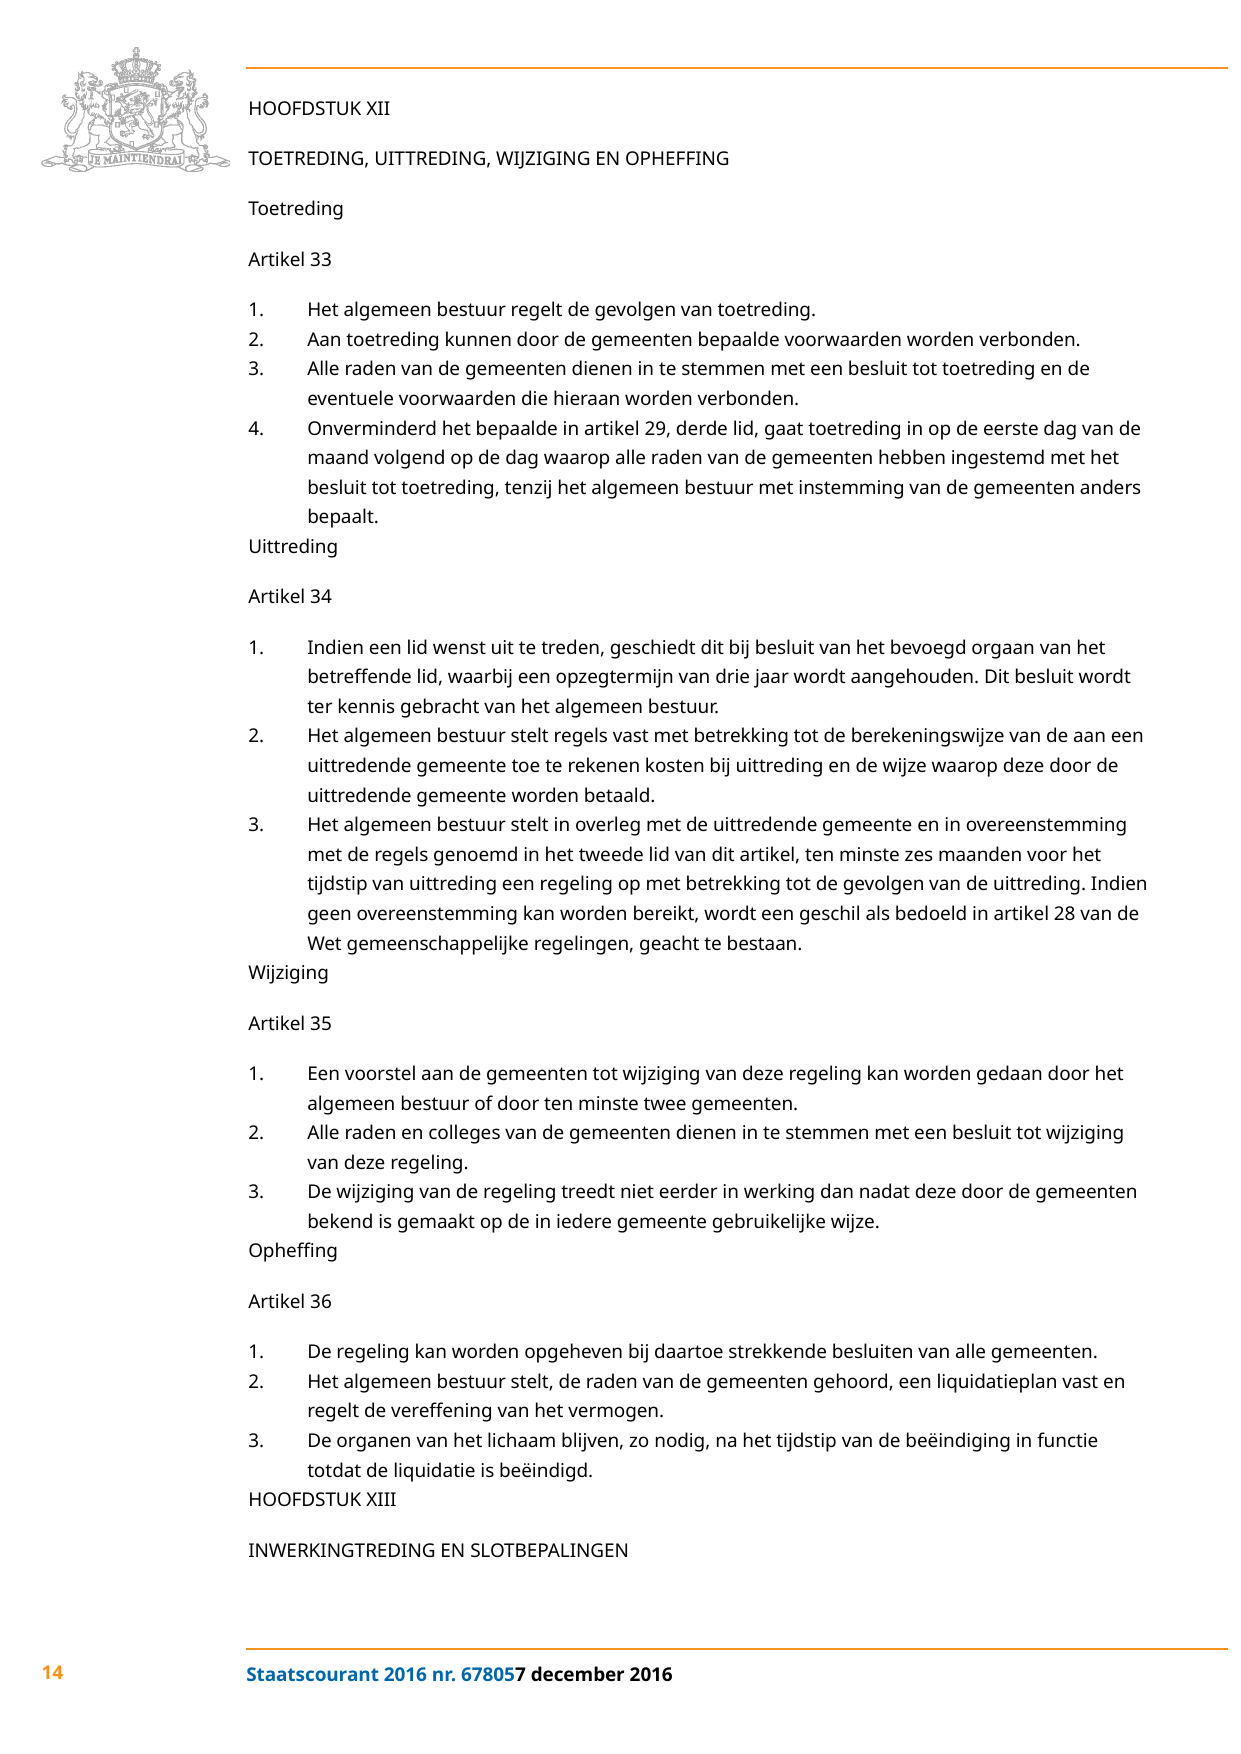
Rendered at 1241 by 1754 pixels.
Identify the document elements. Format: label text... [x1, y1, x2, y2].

text INWERKINGTREDING EN SLOTBEPALINGEN [248, 1537, 1152, 1563]
list Alle raden van de gemeenten dienen in te stemmen met een besluit tot toetreding en de eventuele voorwaarden die hieraan worden verbonden. [248, 356, 1152, 411]
list De wijziging van de regeling treedt niet eerder in werking dan nadat deze door de gemeenten bekend is gemaakt op de in iedere gemeente gebruikelijke wijze. [248, 1178, 1152, 1234]
list Het algemeen bestuur regelt de gevolgen van toetreding. [248, 296, 1152, 322]
text Artikel 33 [248, 246, 1152, 272]
text HOOFDSTUK XIII [248, 1486, 1152, 1512]
picture [41, 47, 231, 172]
text Artikel 36 [248, 1288, 1152, 1314]
text Artikel 35 [248, 1010, 1152, 1036]
list De organen van het lichaam blijven, zo nodig, na het tijdstip van de beëindiging in functie totdat de liquidatie is beëindigd. [248, 1427, 1152, 1483]
text Artikel 34 [248, 583, 1152, 609]
text TOETREDING, UITTREDING, WIJZIGING EN OPHEFFING [248, 145, 1152, 171]
text Wijziging [248, 959, 1152, 985]
text Opheffing [248, 1238, 1152, 1263]
text HOOFDSTUK XII [248, 95, 1152, 121]
list Het algemeen bestuur stelt in overleg met de uittredende gemeente en in overeenstemming met de regels genoemd in het tweede lid van dit artikel, ten minste zes maanden voor het tijdstip van uittreding een regeling op met betrekking tot de gevolgen van de uittreding. Indien geen overeenstemming kan worden bereikt, wordt een geschil als bedoeld in artikel 28 van de Wet gemeenschappelijke regelingen, geacht te bestaan. [248, 811, 1152, 956]
list De regeling kan worden opgeheven bij daartoe strekkende besluiten van alle gemeenten. [248, 1338, 1152, 1364]
text Uittreding [248, 533, 1152, 559]
list Het algemeen bestuur stelt regels vast met betrekking tot de berekeningswijze van de aan een uittredende gemeente toe te rekenen kosten bij uittreding en de wijze waarop deze door de uittredende gemeente worden betaald. [248, 723, 1152, 808]
text Toetreding [248, 196, 1152, 221]
list Alle raden en colleges van de gemeenten dienen in te stemmen met een besluit tot wijziging van deze regeling. [248, 1119, 1152, 1175]
list Aan toetreding kunnen door de gemeenten bepaalde voorwaarden worden verbonden. [248, 326, 1152, 352]
list Een voorstel aan de gemeenten tot wijziging van deze regeling kan worden gedaan door het algemeen bestuur of door ten minste twee gemeenten. [248, 1060, 1152, 1116]
list Indien een lid wenst uit te treden, geschiedt dit bij besluit van het bevoegd orgaan van het betreffende lid, waarbij een opzegtermijn van drie jaar wordt aangehouden. Dit besluit wordt ter kennis gebracht van het algemeen bestuur. [248, 634, 1152, 719]
list Onverminderd het bepaalde in artikel 29, derde lid, gaat toetreding in op de eerste dag van de maand volgend op de dag waarop alle raden van de gemeenten hebben ingestemd met het besluit tot toetreding, tenzij het algemeen bestuur met instemming van de gemeenten anders bepaalt. [248, 415, 1152, 529]
list Het algemeen bestuur stelt, de raden van de gemeenten gehoord, een liquidatieplan vast en regelt de vereffening van het vermogen. [248, 1368, 1152, 1423]
